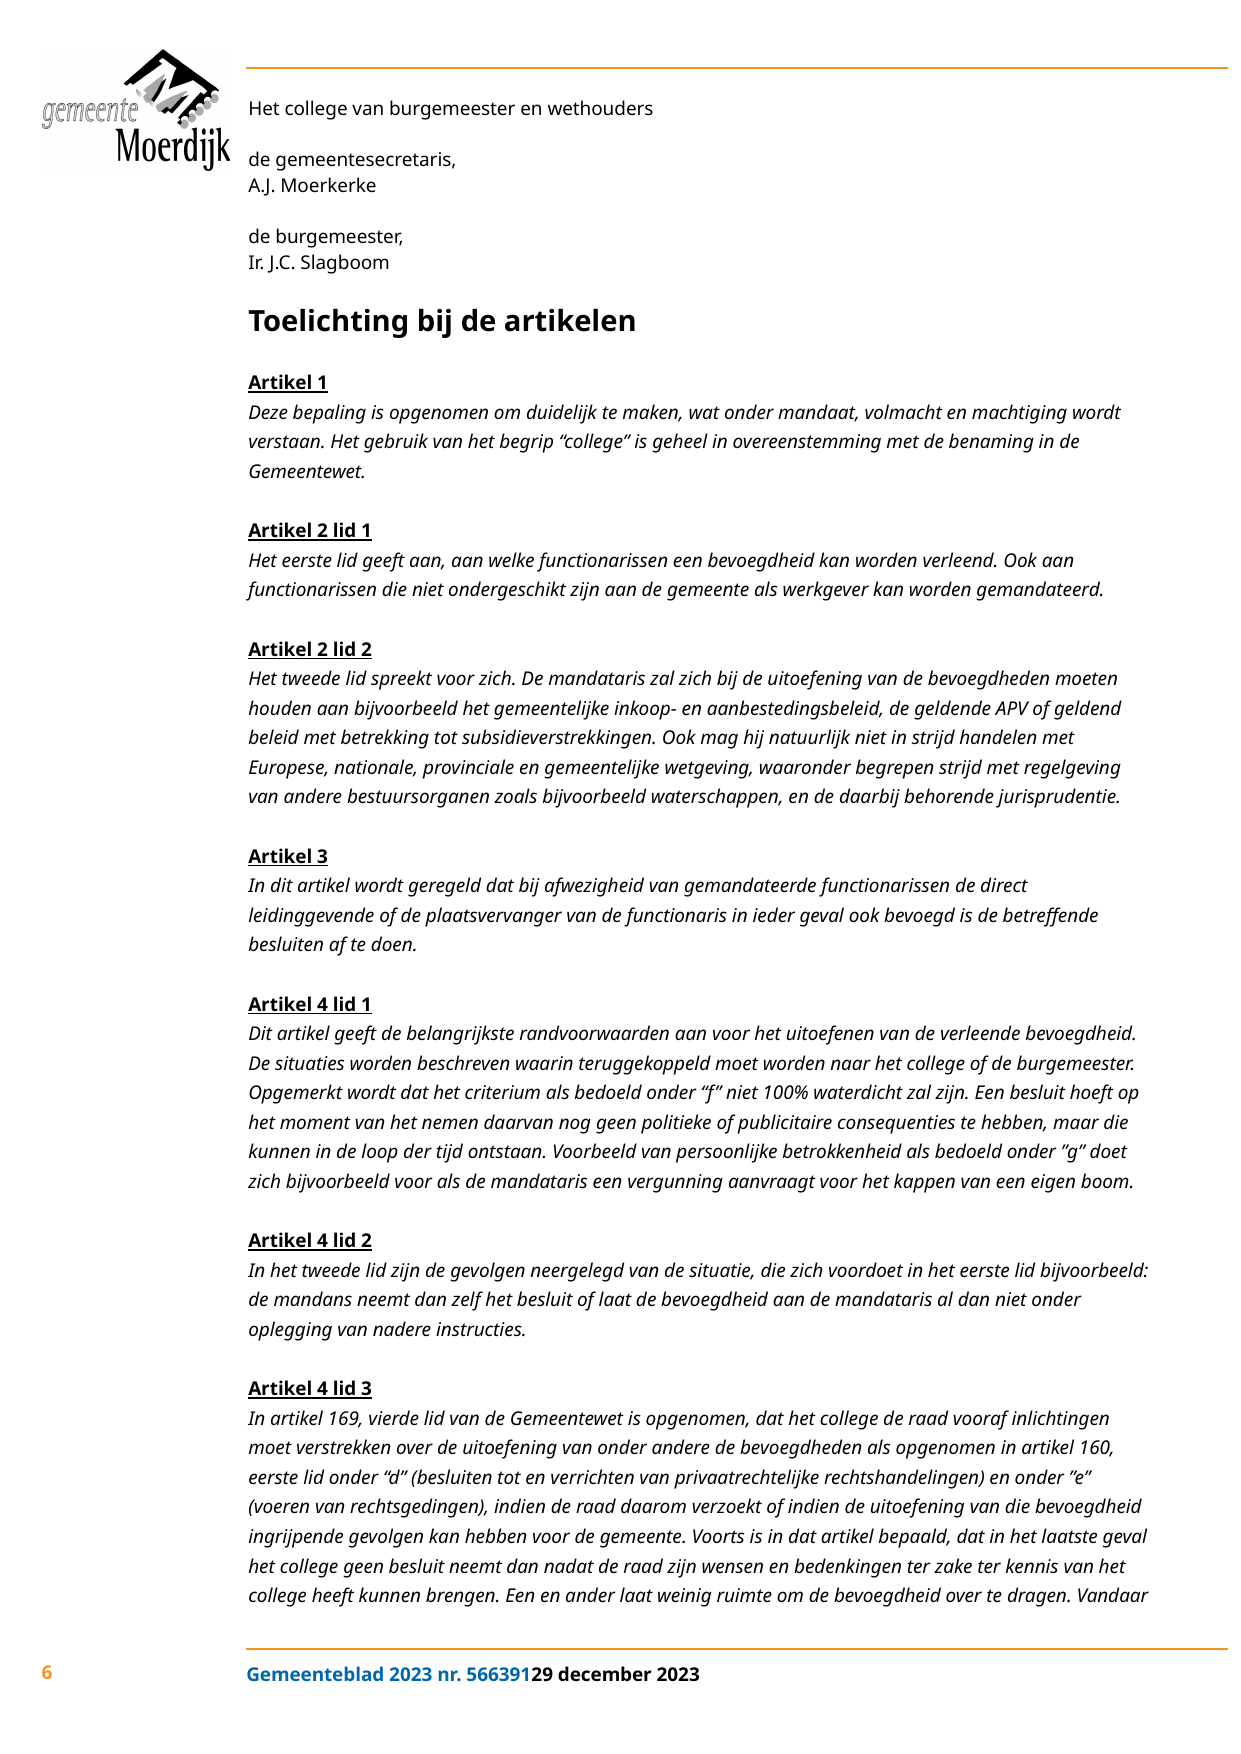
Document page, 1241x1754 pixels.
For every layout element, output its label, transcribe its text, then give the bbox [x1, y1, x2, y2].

text In artikel 169, vierde lid van de Gemeentewet is opgenomen, dat het college de raad vooraf inlichtingen moet verstrekken over de uitoefening van onder andere de bevoegdheden als opgenomen in artikel 160, eerste lid onder “d” (besluiten tot en verrichten van privaatrechtelijke rechtshandelingen) en onder ”e” (voeren van rechtsgedingen), indien de raad daarom verzoekt of indien de uitoefening van die bevoegdheid ingrijpende gevolgen kan hebben voor de gemeente. Voorts is in dat artikel bepaald, dat in het laatste geval het college geen besluit neemt dan nadat de raad zijn wensen en bedenkingen ter zake ter kennis van het college heeft kunnen brengen. Een en ander laat weinig ruimte om de bevoegdheid over te dragen. Vandaar [248, 1405, 1152, 1608]
text Artikel 4 lid 3 [248, 1375, 1152, 1401]
text de burgemeester, [248, 223, 1152, 249]
text Artikel 2 lid 1 [248, 517, 1152, 543]
text Ir. J.C. Slagboom [248, 249, 1152, 275]
text Artikel 2 lid 2 [248, 636, 1152, 661]
text de gemeentesecretaris, [248, 146, 1152, 172]
text In dit artikel wordt geregeld dat bij afwezigheid van gemandateerde functionarissen de direct leidinggevende of de plaatsvervanger van de functionaris in ieder geval ook bevoegd is de betreffende besluiten af te doen. [248, 872, 1152, 957]
text Dit artikel geeft de belangrijkste randvoorwaarden aan voor het uitoefenen van de verleende bevoegdheid. De situaties worden beschreven waarin teruggekoppeld moet worden naar het college of de burgemeester. Opgemerkt wordt dat het criterium als bedoeld onder “f” niet 100% waterdicht zal zijn. Een besluit hoeft op het moment van het nemen daarvan nog geen politieke of publicitaire consequenties te hebben, maar die kunnen in de loop der tijd ontstaan. Voorbeeld van persoonlijke betrokkenheid als bedoeld onder ”g” doet zich bijvoorbeeld voor als de mandataris een vergunning aanvraagt voor het kappen van een eigen boom. [248, 1020, 1152, 1194]
text Het college van burgemeester en wethouders [248, 95, 1152, 121]
text Artikel 1 [248, 369, 1152, 395]
text Artikel 4 lid 1 [248, 991, 1152, 1016]
text Het eerste lid geeft aan, aan welke functionarissen een bevoegdheid kan worden verleend. Ook aan functionarissen die niet ondergeschikt zijn aan de gemeente als werkgever kan worden gemandateerd. [248, 547, 1152, 602]
text A.J. Moerkerke [248, 172, 1152, 198]
text Het tweede lid spreekt voor zich. De mandataris zal zich bij de uitoefening van de bevoegdheden moeten houden aan bijvoorbeeld het gemeentelijke inkoop- en aanbestedingsbeleid, de geldende APV of geldend beleid met betrekking tot subsidieverstrekkingen. Ook mag hij natuurlijk niet in strijd handelen met Europese, nationale, provinciale en gemeentelijke wetgeving, waaronder begrepen strijd met regelgeving van andere bestuursorganen zoals bijvoorbeeld waterschappen, en de daarbij behorende jurisprudentie. [248, 665, 1152, 809]
picture [41, 47, 231, 172]
text Deze bepaling is opgenomen om duidelijk te maken, wat onder mandaat, volmacht en machtiging wordt verstaan. Het gebruik van het begrip “college” is geheel in overeenstemming met de benaming in de Gemeentewet. [248, 399, 1152, 484]
text Artikel 4 lid 2 [248, 1227, 1152, 1253]
text Toelichting bij de artikelen [248, 301, 1152, 340]
text Artikel 3 [248, 843, 1152, 868]
text In het tweede lid zijn de gevolgen neergelegd van de situatie, die zich voordoet in het eerste lid bijvoorbeeld: de mandans neemt dan zelf het besluit of laat de bevoegdheid aan de mandataris al dan niet onder oplegging van nadere instructies. [248, 1257, 1152, 1342]
